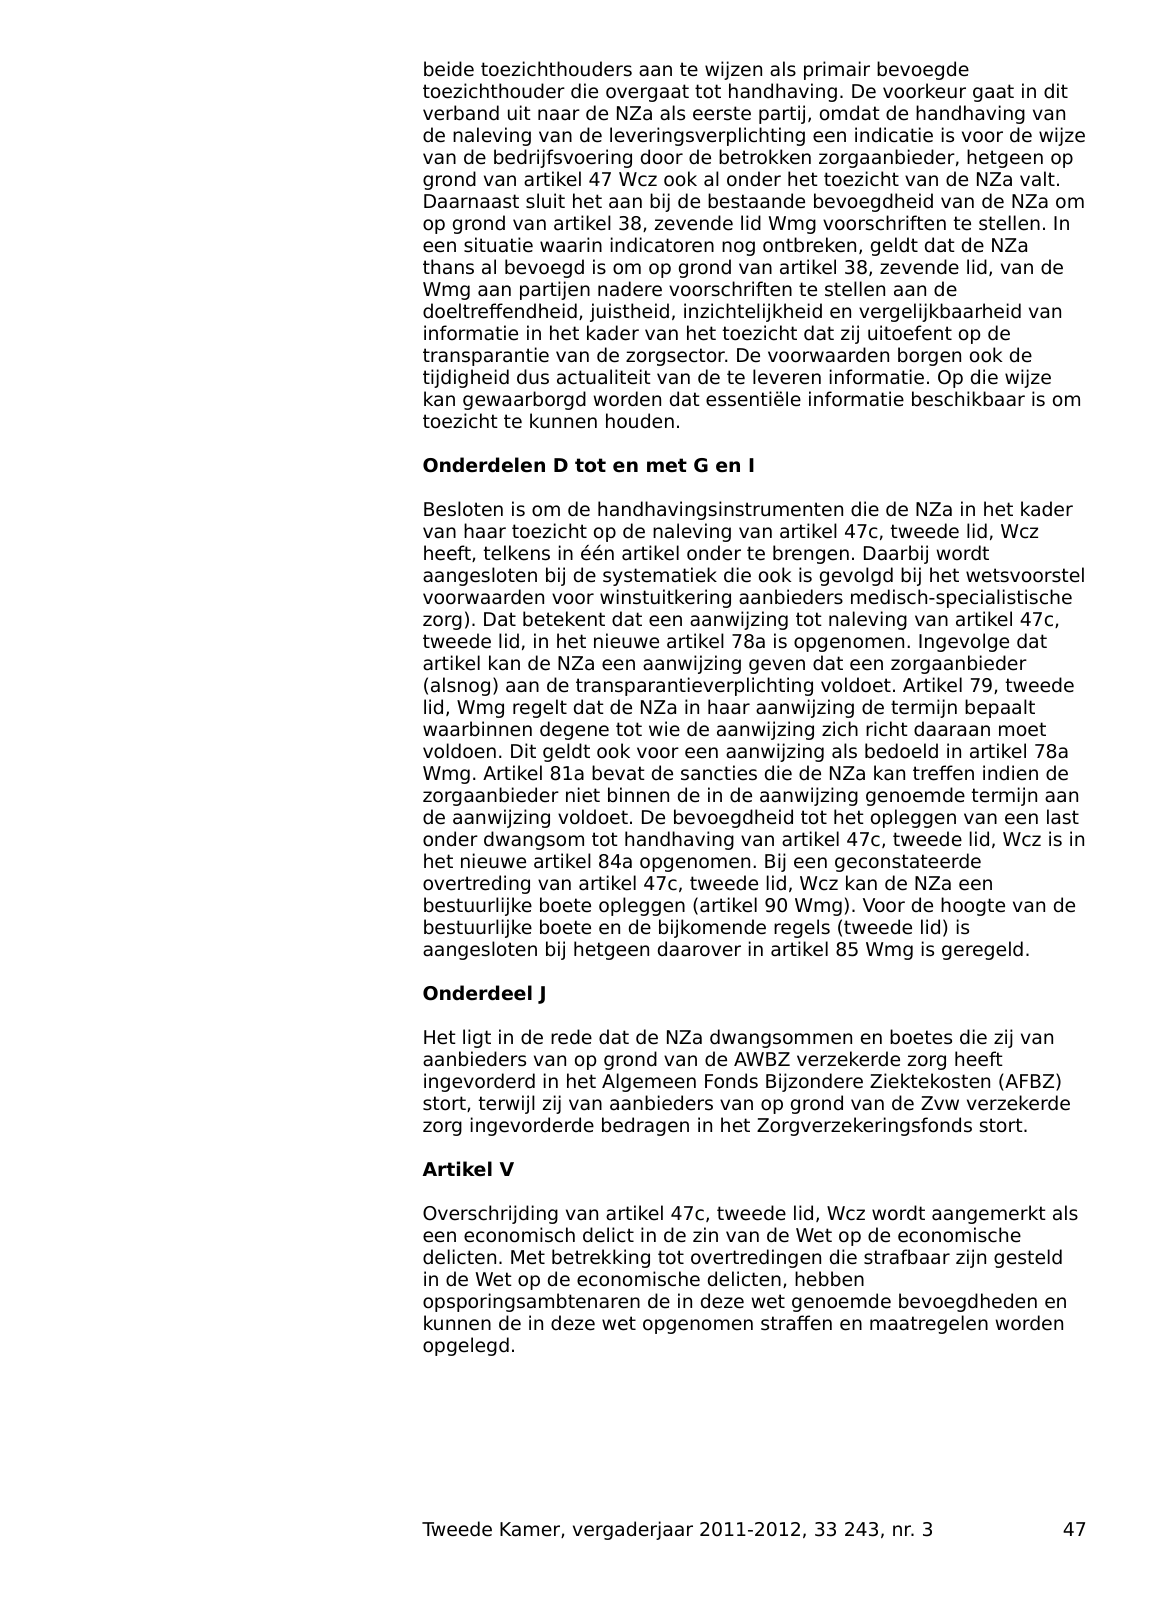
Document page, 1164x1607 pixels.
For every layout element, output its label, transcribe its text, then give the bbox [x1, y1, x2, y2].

subtitle Artikel V [422, 1159, 1087, 1181]
text Overschrijding van artikel 47c, tweede lid, Wcz wordt aangemerkt als een economisch delict in de zin van de Wet op de economische delicten. Met betrekking tot overtredingen die strafbaar zijn gesteld in de Wet op de economische delicten, hebben opsporingsambtenaren de in deze wet genoemde bevoegdheden en kunnen de in deze wet opgenomen straffen en maatregelen worden opgelegd. [422, 1203, 1087, 1357]
subtitle Onderdeel J [422, 983, 1087, 1005]
text Het ligt in de rede dat de NZa dwangsommen en boetes die zij van aanbieders van op grond van de AWBZ verzekerde zorg heeft ingevorderd in het Algemeen Fonds Bijzondere Ziektekosten (AFBZ) stort, terwijl zij van aanbieders van op grond van de Zvw verzekerde zorg ingevorderde bedragen in het Zorgverzekeringsfonds stort. [422, 1027, 1087, 1137]
subtitle Onderdelen D tot en met G en I [422, 455, 1087, 477]
text Besloten is om de handhavingsinstrumenten die de NZa in het kader van haar toezicht op de naleving van artikel 47c, tweede lid, Wcz heeft, telkens in één artikel onder te brengen. Daarbij wordt aangesloten bij de systematiek die ook is gevolgd bij het wetsvoorstel voorwaarden voor winstuitkering aanbieders medisch-specialistische zorg). Dat betekent dat een aanwijzing tot naleving van artikel 47c, tweede lid, in het nieuwe artikel 78a is opgenomen. Ingevolge dat artikel kan de NZa een aanwijzing geven dat een zorgaanbieder (alsnog) aan de transparantieverplichting voldoet. Artikel 79, tweede lid, Wmg regelt dat de NZa in haar aanwijzing de termijn bepaalt waarbinnen degene tot wie de aanwijzing zich richt daaraan moet voldoen. Dit geldt ook voor een aanwijzing als bedoeld in artikel 78a Wmg. Artikel 81a bevat de sancties die de NZa kan treffen indien de zorgaanbieder niet binnen de in de aanwijzing genoemde termijn aan de aanwijzing voldoet. De bevoegdheid tot het opleggen van een last onder dwangsom tot handhaving van artikel 47c, tweede lid, Wcz is in het nieuwe artikel 84a opgenomen. Bij een geconstateerde overtreding van artikel 47c, tweede lid, Wcz kan de NZa een bestuurlijke boete opleggen (artikel 90 Wmg). Voor de hoogte van de bestuurlijke boete en de bijkomende regels (tweede lid) is aangesloten bij hetgeen daarover in artikel 85 Wmg is geregeld. [422, 499, 1087, 961]
text beide toezichthouders aan te wijzen als primair bevoegde toezichthouder die overgaat tot handhaving. De voorkeur gaat in dit verband uit naar de NZa als eerste partij, omdat de handhaving van de naleving van de leveringsverplichting een indicatie is voor de wijze van de bedrijfsvoering door de betrokken zorgaanbieder, hetgeen op grond van artikel 47 Wcz ook al onder het toezicht van de NZa valt. Daarnaast sluit het aan bij de bestaande bevoegdheid van de NZa om op grond van artikel 38, zevende lid Wmg voorschriften te stellen. In een situatie waarin indicatoren nog ontbreken, geldt dat de NZa thans al bevoegd is om op grond van artikel 38, zevende lid, van de Wmg aan partijen nadere voorschriften te stellen aan de doeltreffendheid, juistheid, inzichtelijkheid en vergelijkbaarheid van informatie in het kader van het toezicht dat zij uitoefent op de transparantie van de zorgsector. De voorwaarden borgen ook de tijdigheid dus actualiteit van de te leveren informatie. Op die wijze kan gewaarborgd worden dat essentiële informatie beschikbaar is om toezicht te kunnen houden. [422, 59, 1087, 433]
